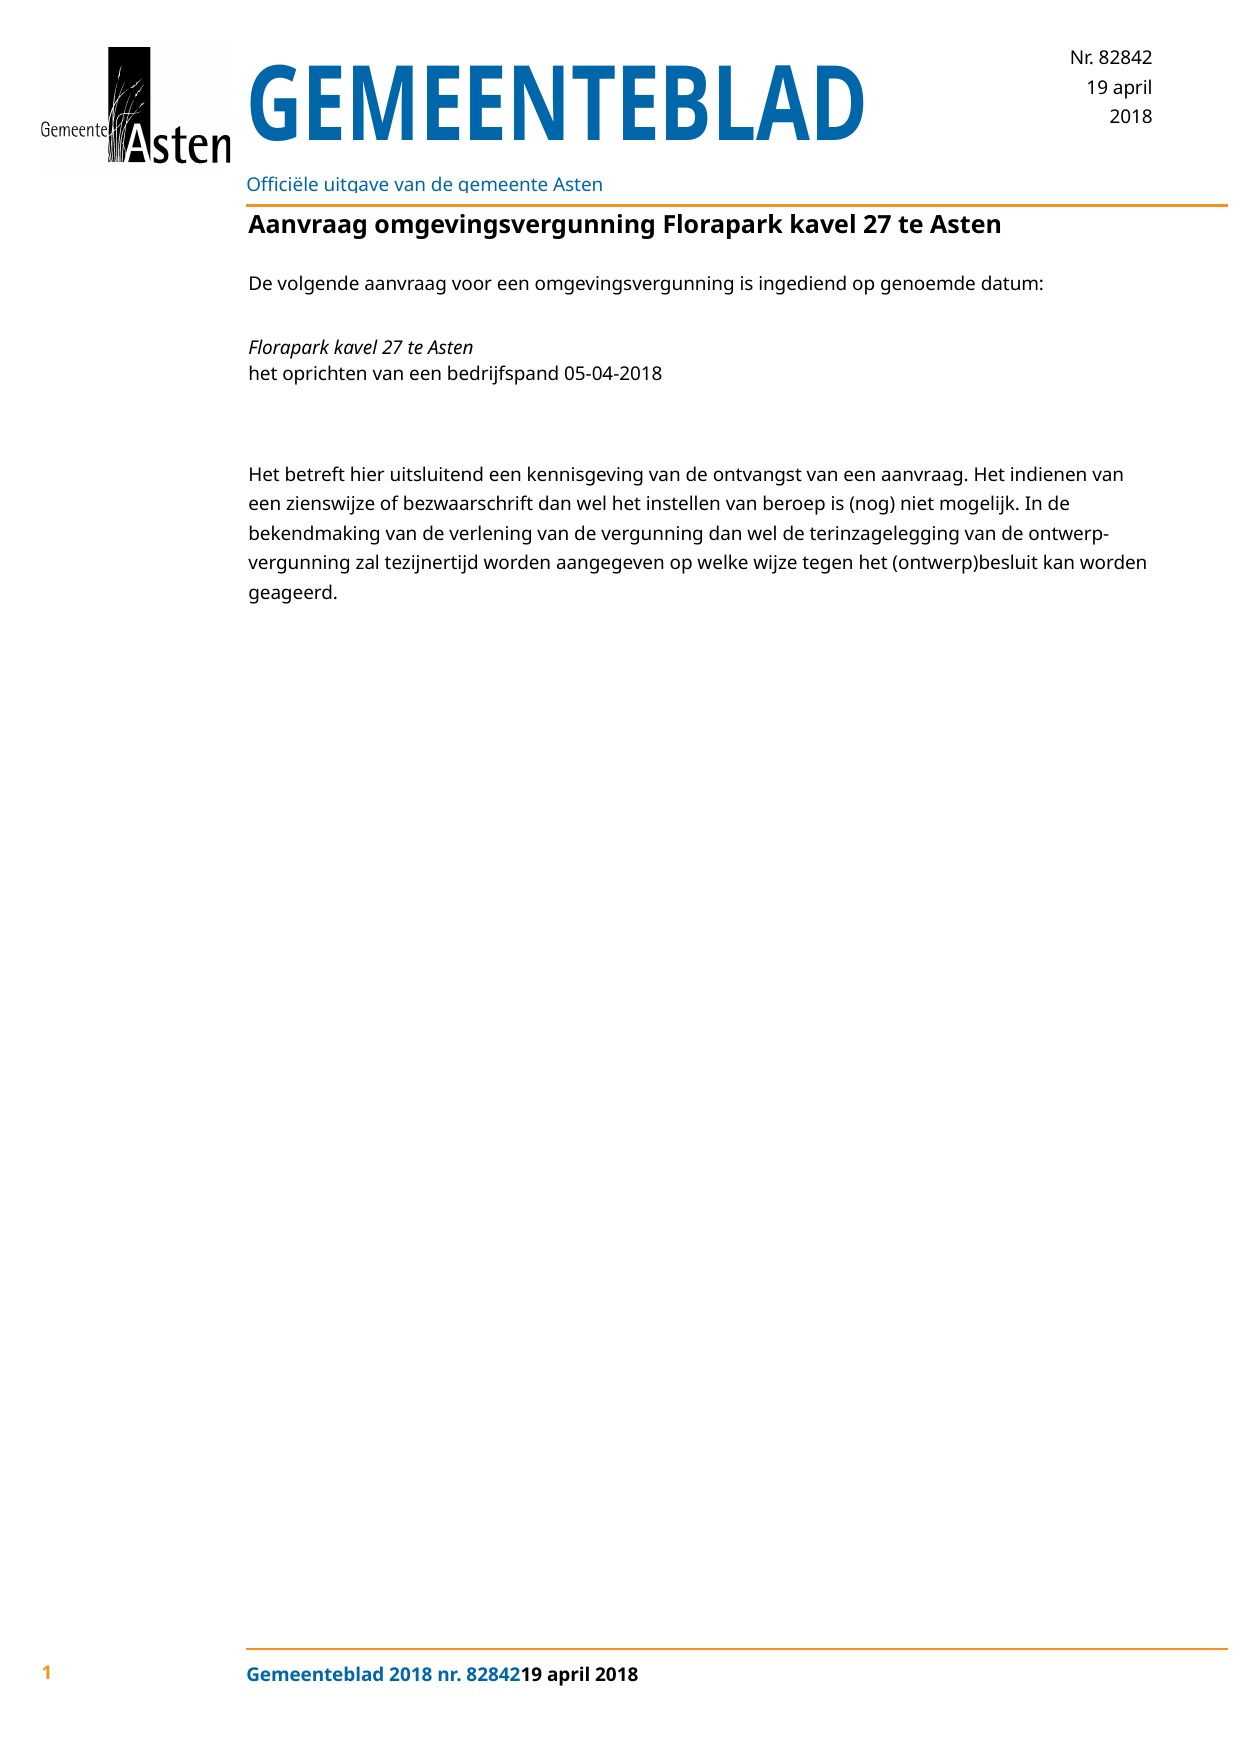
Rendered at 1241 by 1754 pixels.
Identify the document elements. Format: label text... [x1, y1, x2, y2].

text het oprichten van een bedrijfspand 05-04-2018 [248, 360, 1152, 386]
text Het betreft hier uitsluitend een kennisgeving van de ontvangst van een aanvraag. Het indienen van een zienswijze of bezwaarschrift dan wel het instellen van beroep is (nog) niet mogelijk. In de bekendmaking van de verlening van de vergunning dan wel de terinzagelegging van de ontwerp-vergunning zal tezijnertijd worden aangegeven op welke wijze tegen het (ontwerp)besluit kan worden geageerd. [248, 461, 1152, 605]
text De volgende aanvraag voor een omgevingsvergunning is ingediend op genoemde datum: [248, 270, 1152, 296]
picture [41, 47, 231, 172]
text Florapark kavel 27 te Asten [248, 334, 1152, 360]
text Aanvraag omgevingsvergunning Florapark kavel 27 te Asten [248, 207, 1152, 241]
